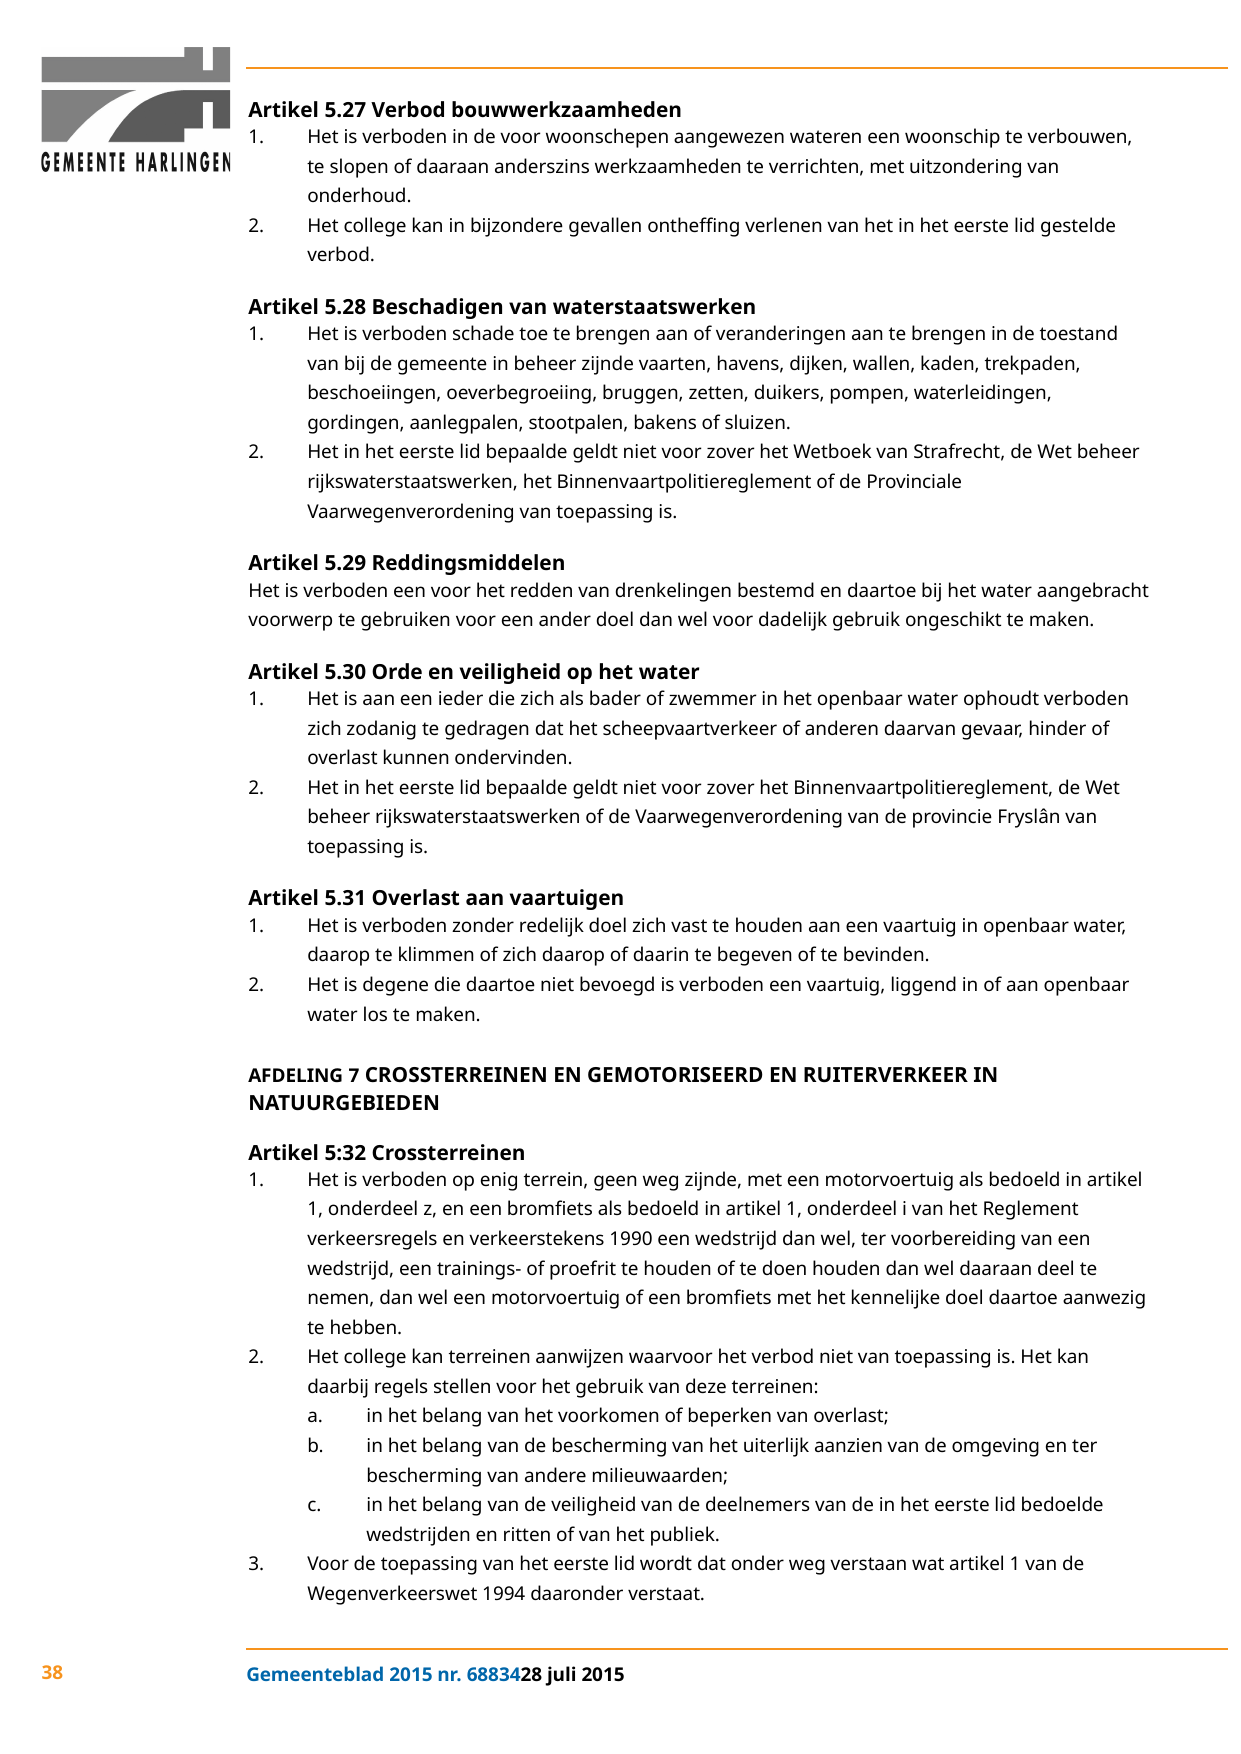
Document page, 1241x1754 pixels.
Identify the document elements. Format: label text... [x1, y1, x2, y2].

text AFDELING 7 CROSSTERREINEN EN GEMOTORISEERD EN RUITERVERKEER IN NATUURGEBIEDEN [248, 1060, 1152, 1117]
text Artikel 5.28 Beschadigen van waterstaatswerken [248, 292, 1152, 320]
list Het in het eerste lid bepaalde geldt niet voor zover het Binnenvaartpolitiereglement, de Wet beheer rijkswaterstaatswerken of de Vaarwegenverordening van de provincie Fryslân van toepassing is. [248, 774, 1152, 859]
list Het college kan terreinen aanwijzen waarvoor het verbod niet van toepassing is. Het kan daarbij regels stellen voor het gebruik van deze terreinen: [248, 1343, 1152, 1399]
list Het is verboden op enig terrein, geen weg zijnde, met een motorvoertuig als bedoeld in artikel 1, onderdeel z, en een bromfiets als bedoeld in artikel 1, onderdeel i van het Reglement verkeersregels en verkeerstekens 1990 een wedstrijd dan wel, ter voorbereiding van een wedstrijd, een trainings- of proefrit te houden of te doen houden dan wel daaraan deel te nemen, dan wel een motorvoertuig of een bromfiets met het kennelijke doel daartoe aanwezig te hebben. [248, 1166, 1152, 1340]
list Het is degene die daartoe niet bevoegd is verboden een vaartuig, liggend in of aan openbaar water los te maken. [248, 971, 1152, 1026]
text Artikel 5.29 Reddingsmiddelen [248, 548, 1152, 577]
list Het is aan een ieder die zich als bader of zwemmer in het openbaar water ophoudt verboden zich zodanig te gedragen dat het scheepvaartverkeer of anderen daarvan gevaar, hinder of overlast kunnen ondervinden. [248, 685, 1152, 770]
list Het is verboden in de voor woonschepen aangewezen wateren een woonschip te verbouwen, te slopen of daaraan anderszins werkzaamheden te verrichten, met uitzondering van onderhoud. [248, 123, 1152, 208]
list Voor de toepassing van het eerste lid wordt dat onder weg verstaan wat artikel 1 van de Wegenverkeerswet 1994 daaronder verstaat. [248, 1551, 1152, 1606]
list Het college kan in bijzondere gevallen ontheffing verlenen van het in het eerste lid gestelde verbod. [248, 212, 1152, 267]
text Het is verboden een voor het redden van drenkelingen bestemd en daartoe bij het water aangebracht voorwerp te gebruiken voor een ander doel dan wel voor dadelijk gebruik ongeschikt te maken. [248, 577, 1152, 632]
picture [41, 47, 231, 172]
list Het is verboden schade toe te brengen aan of veranderingen aan te brengen in de toestand van bij de gemeente in beheer zijnde vaarten, havens, dijken, wallen, kaden, trekpaden, beschoeiingen, oeverbegroeiing, bruggen, zetten, duikers, pompen, waterleidingen, gordingen, aanlegpalen, stootpalen, bakens of sluizen. [248, 320, 1152, 435]
text Artikel 5:32 Crossterreinen [248, 1138, 1152, 1166]
list in het belang van de veiligheid van de deelnemers van de in het eerste lid bedoelde wedstrijden en ritten of van het publiek. [307, 1491, 1152, 1547]
list Het in het eerste lid bepaalde geldt niet voor zover het Wetboek van Strafrecht, de Wet beheer rijkswaterstaatswerken, het Binnenvaartpolitiereglement of de Provinciale Vaarwegenverordening van toepassing is. [248, 439, 1152, 524]
text Artikel 5.30 Orde en veiligheid op het water [248, 657, 1152, 685]
text Artikel 5.27 Verbod bouwwerkzaamheden [248, 95, 1152, 123]
list in het belang van de bescherming van het uiterlijk aanzien van de omgeving en ter bescherming van andere milieuwaarden; [307, 1432, 1152, 1488]
text Artikel 5.31 Overlast aan vaartuigen [248, 883, 1152, 912]
list Het is verboden zonder redelijk doel zich vast te houden aan een vaartuig in openbaar water, daarop te klimmen of zich daarop of daarin te begeven of te bevinden. [248, 912, 1152, 967]
list in het belang van het voorkomen of beperken van overlast; [307, 1403, 1152, 1428]
